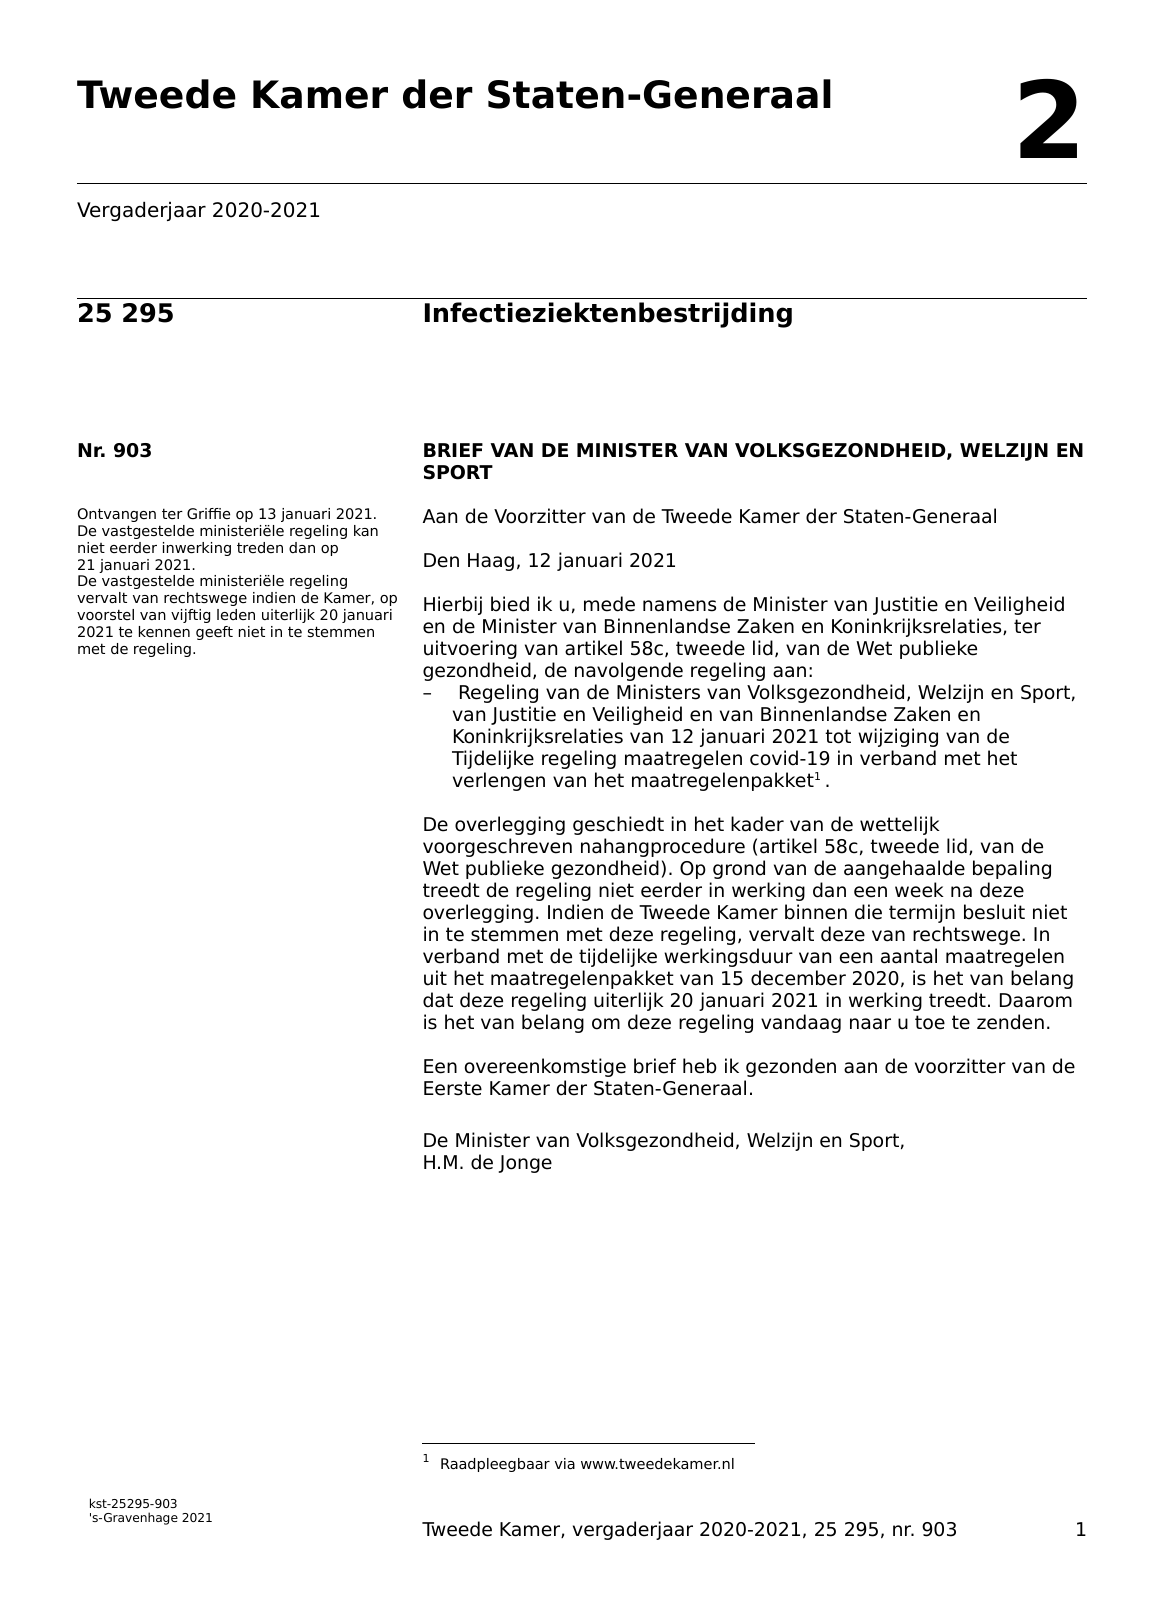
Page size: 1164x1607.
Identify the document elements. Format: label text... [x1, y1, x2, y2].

subtitle Nr. 903 BRIEF VAN DE MINISTER VAN VOLKSGEZONDHEID, WELZIJN EN SPORT [77, 440, 1087, 484]
text – Regeling van de Ministers van Volksgezondheid, Welzijn en Sport, van Justitie en Veiligheid en van Binnenlandse Zaken en Koninkrijksrelaties van 12 januari 2021 tot wijziging van de Tijdelijke regeling maatregelen covid-19 in verband met het verlengen van het maatregelenpakket. [422, 682, 1087, 792]
text Aan de Voorzitter van de Tweede Kamer der Staten-Generaal [422, 506, 1087, 528]
text De overlegging geschiedt in het kader van de wettelijk voorgeschreven nahangprocedure (artikel 58c, tweede lid, van de Wet publieke gezondheid). Op grond van de aangehaalde bepaling treedt de regeling niet eerder in werking dan een week na deze overlegging. Indien de Tweede Kamer binnen die termijn besluit niet in te stemmen met deze regeling, vervalt deze van rechtswege. In verband met de tijdelijke werkingsduur van een aantal maatregelen uit het maatregelenpakket van 15 december 2020, is het van belang dat deze regeling uiterlijk 20 januari 2021 in werking treedt. Daarom is het van belang om deze regeling vandaag naar u toe te zenden. [422, 814, 1087, 1034]
text Raadpleegbaar via www.tweedekamer.nl [422, 1452, 1087, 1474]
text Den Haag, 12 januari 2021 [422, 550, 1087, 572]
table_header 2 [886, 59, 1087, 183]
text Een overeenkomstige brief heb ik gezonden aan de voorzitter van de Eerste Kamer der Staten-Generaal. [422, 1056, 1087, 1100]
text De Minister van Volksgezondheid, Welzijn en Sport, H.M. de Jonge [422, 1130, 1087, 1174]
text Hierbij bied ik u, mede namens de Minister van Justitie en Veiligheid en de Minister van Binnenlandse Zaken en Koninkrijksrelaties, ter uitvoering van artikel 58c, tweede lid, van de Wet publieke gezondheid, de navolgende regeling aan: [422, 594, 1087, 682]
table_cell Vergaderjaar 2020-2021 [77, 184, 1087, 298]
subtitle 25 295 Infectieziektenbestrijding [77, 299, 1087, 329]
text kst-25295-903 [88, 1497, 323, 1511]
text De vastgestelde ministeriële regeling kan niet eerder inwerking treden dan op 21 januari 2021. [77, 523, 399, 573]
table_header Tweede Kamer der Staten-Generaal [77, 59, 886, 183]
text De vastgestelde ministeriële regeling vervalt van rechtswege indien de Kamer, op voorstel van vijftig leden uiterlijk 20 januari 2021 te kennen geeft niet in te stemmen met de regeling. [77, 573, 399, 658]
text Ontvangen ter Griffie op 13 januari 2021. [77, 506, 399, 523]
text 's-Gravenhage 2021 [88, 1511, 323, 1525]
